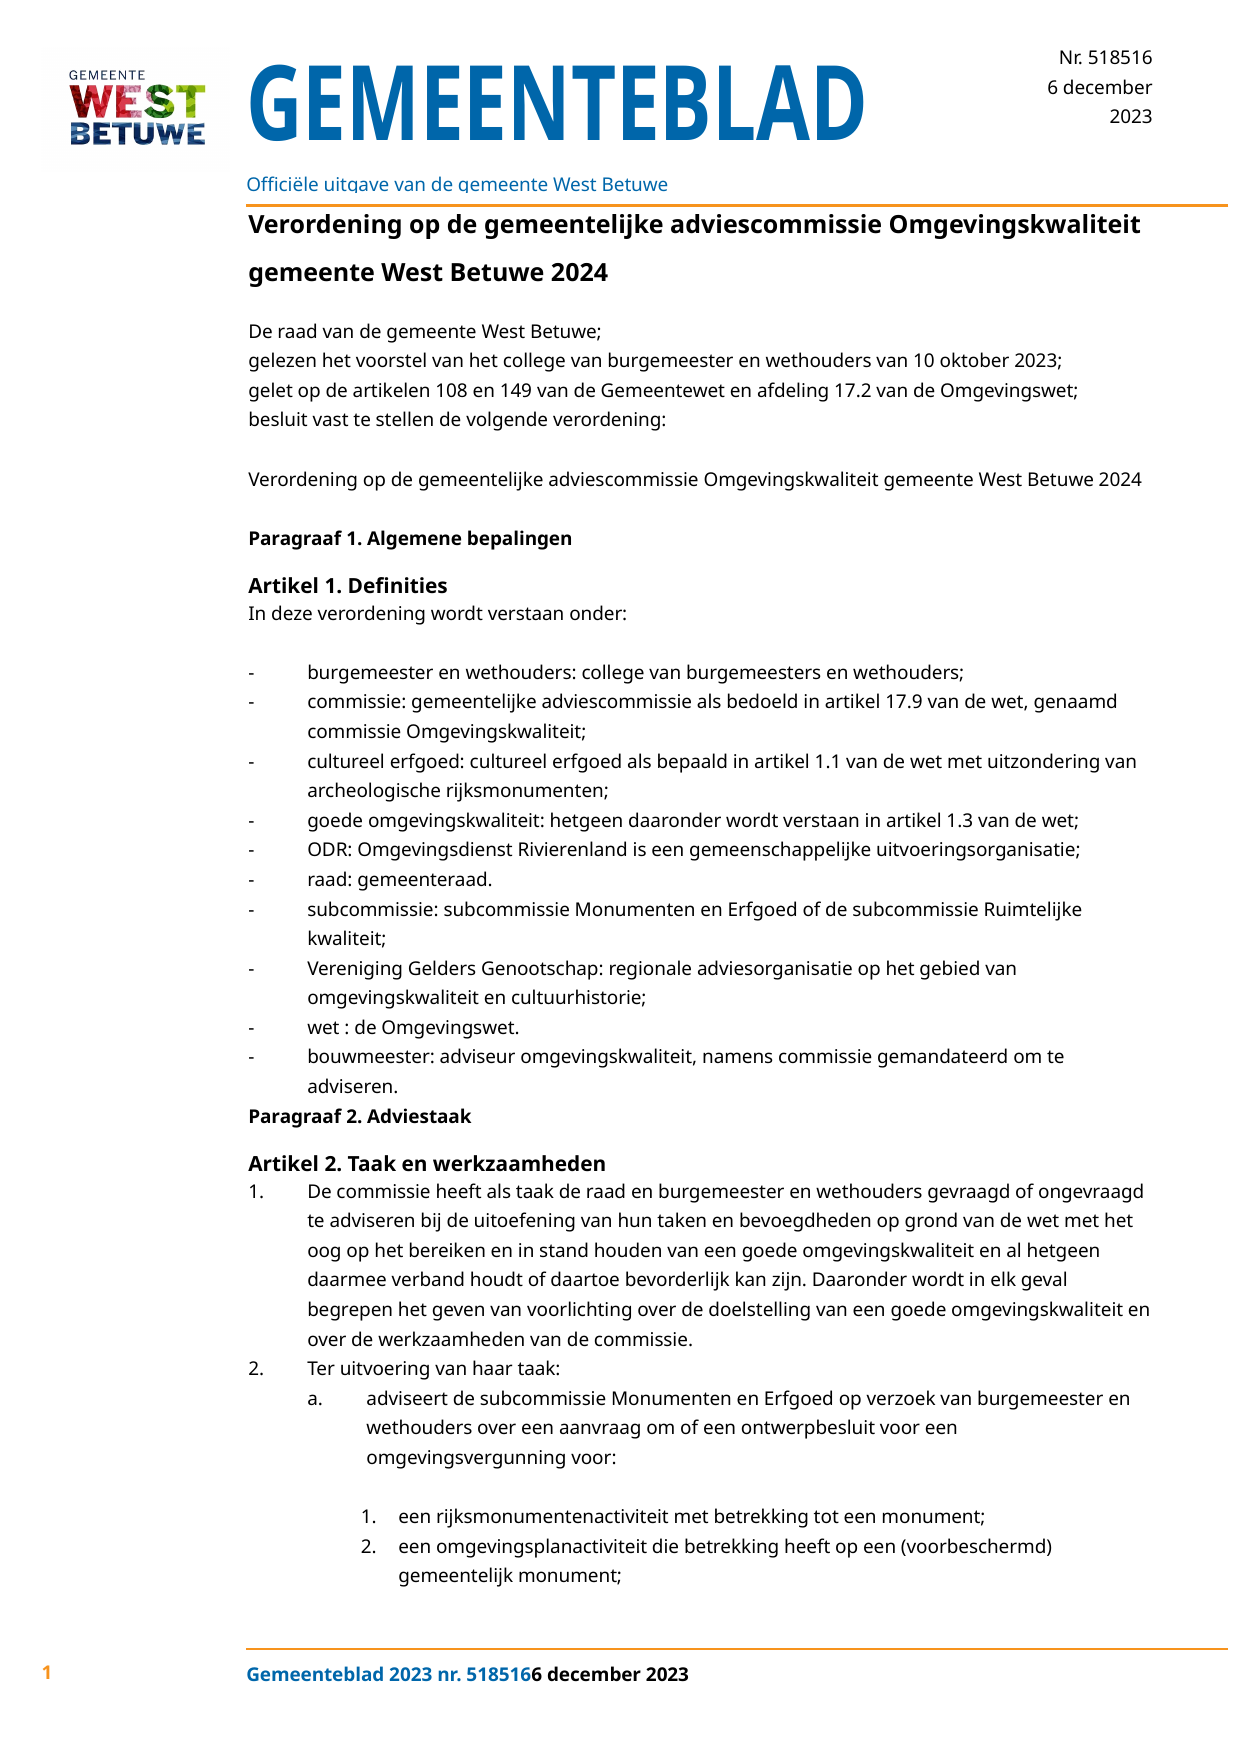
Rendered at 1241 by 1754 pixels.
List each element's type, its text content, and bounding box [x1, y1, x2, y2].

list bouwmeester: adviseur omgevingskwaliteit, namens commissie gemandateerd om te adviseren. [248, 1044, 1152, 1099]
text In deze verordening wordt verstaan onder: [248, 600, 1152, 626]
text Paragraaf 2. Adviestaak [248, 1103, 1152, 1129]
text gelet op de artikelen 108 en 149 van de Gemeentewet en afdeling 17.2 van de Omgevingswet; [248, 377, 1152, 403]
list Vereniging Gelders Genootschap: regionale adviesorganisatie op het gebied van omgevingskwaliteit en cultuurhistorie; [248, 955, 1152, 1010]
picture [41, 47, 231, 172]
text besluit vast te stellen de volgende verordening: [248, 407, 1152, 432]
text gelezen het voorstel van het college van burgemeester en wethouders van 10 oktober 2023; [248, 347, 1152, 373]
list De commissie heeft als taak de raad en burgemeester en wethouders gevraagd of ongevraagd te adviseren bij de uitoefening van hun taken en bevoegdheden op grond van de wet met het oog op het bereiken en in stand houden van een goede omgevingskwaliteit en al hetgeen daarmee verband houdt of daartoe bevorderlijk kan zijn. Daaronder wordt in elk geval begrepen het geven van voorlichting over de doelstelling van een goede omgevingskwaliteit en over de werkzaamheden van de commissie. [248, 1178, 1152, 1352]
list adviseert de subcommissie Monumenten en Erfgoed op verzoek van burgemeester en wethouders over een aanvraag om of een ontwerpbesluit voor een omgevingsvergunning voor: [307, 1385, 1152, 1470]
list wet : de Omgevingswet. [248, 1014, 1152, 1040]
text Artikel 1. Definities [248, 572, 1152, 600]
list raad: gemeenteraad. [248, 866, 1152, 892]
text Verordening op de gemeentelijke adviescommissie Omgevingskwaliteit gemeente West Betuwe 2024 [248, 466, 1152, 492]
list burgemeester en wethouders: college van burgemeesters en wethouders; [248, 659, 1152, 685]
list Ter uitvoering van haar taak: [248, 1355, 1152, 1381]
list commissie: gemeentelijke adviescommissie als bedoeld in artikel 17.9 van de wet, genaamd commissie Omgevingskwaliteit; [248, 689, 1152, 744]
list een rijksmonumentenactiviteit met betrekking tot een monument; [361, 1503, 1152, 1529]
list subcommissie: subcommissie Monumenten en Erfgoed of de subcommissie Ruimtelijke kwaliteit; [248, 896, 1152, 951]
text De raad van de gemeente West Betuwe; [248, 318, 1152, 344]
list goede omgevingskwaliteit: hetgeen daaronder wordt verstaan in artikel 1.3 van de wet; [248, 807, 1152, 833]
text Paragraaf 1. Algemene bepalingen [248, 525, 1152, 551]
list cultureel erfgoed: cultureel erfgoed als bepaald in artikel 1.1 van de wet met uitzondering van archeologische rijksmonumenten; [248, 748, 1152, 803]
text Verordening op de gemeentelijke adviescommissie Omgevingskwaliteit gemeente West Betuwe 2024 [248, 207, 1152, 288]
text Artikel 2. Taak en werkzaamheden [248, 1149, 1152, 1178]
list een omgevingsplanactiviteit die betrekking heeft op een (voorbeschermd) gemeentelijk monument; [361, 1533, 1152, 1588]
list ODR: Omgevingsdienst Rivierenland is een gemeenschappelijke uitvoeringsorganisatie; [248, 837, 1152, 862]
